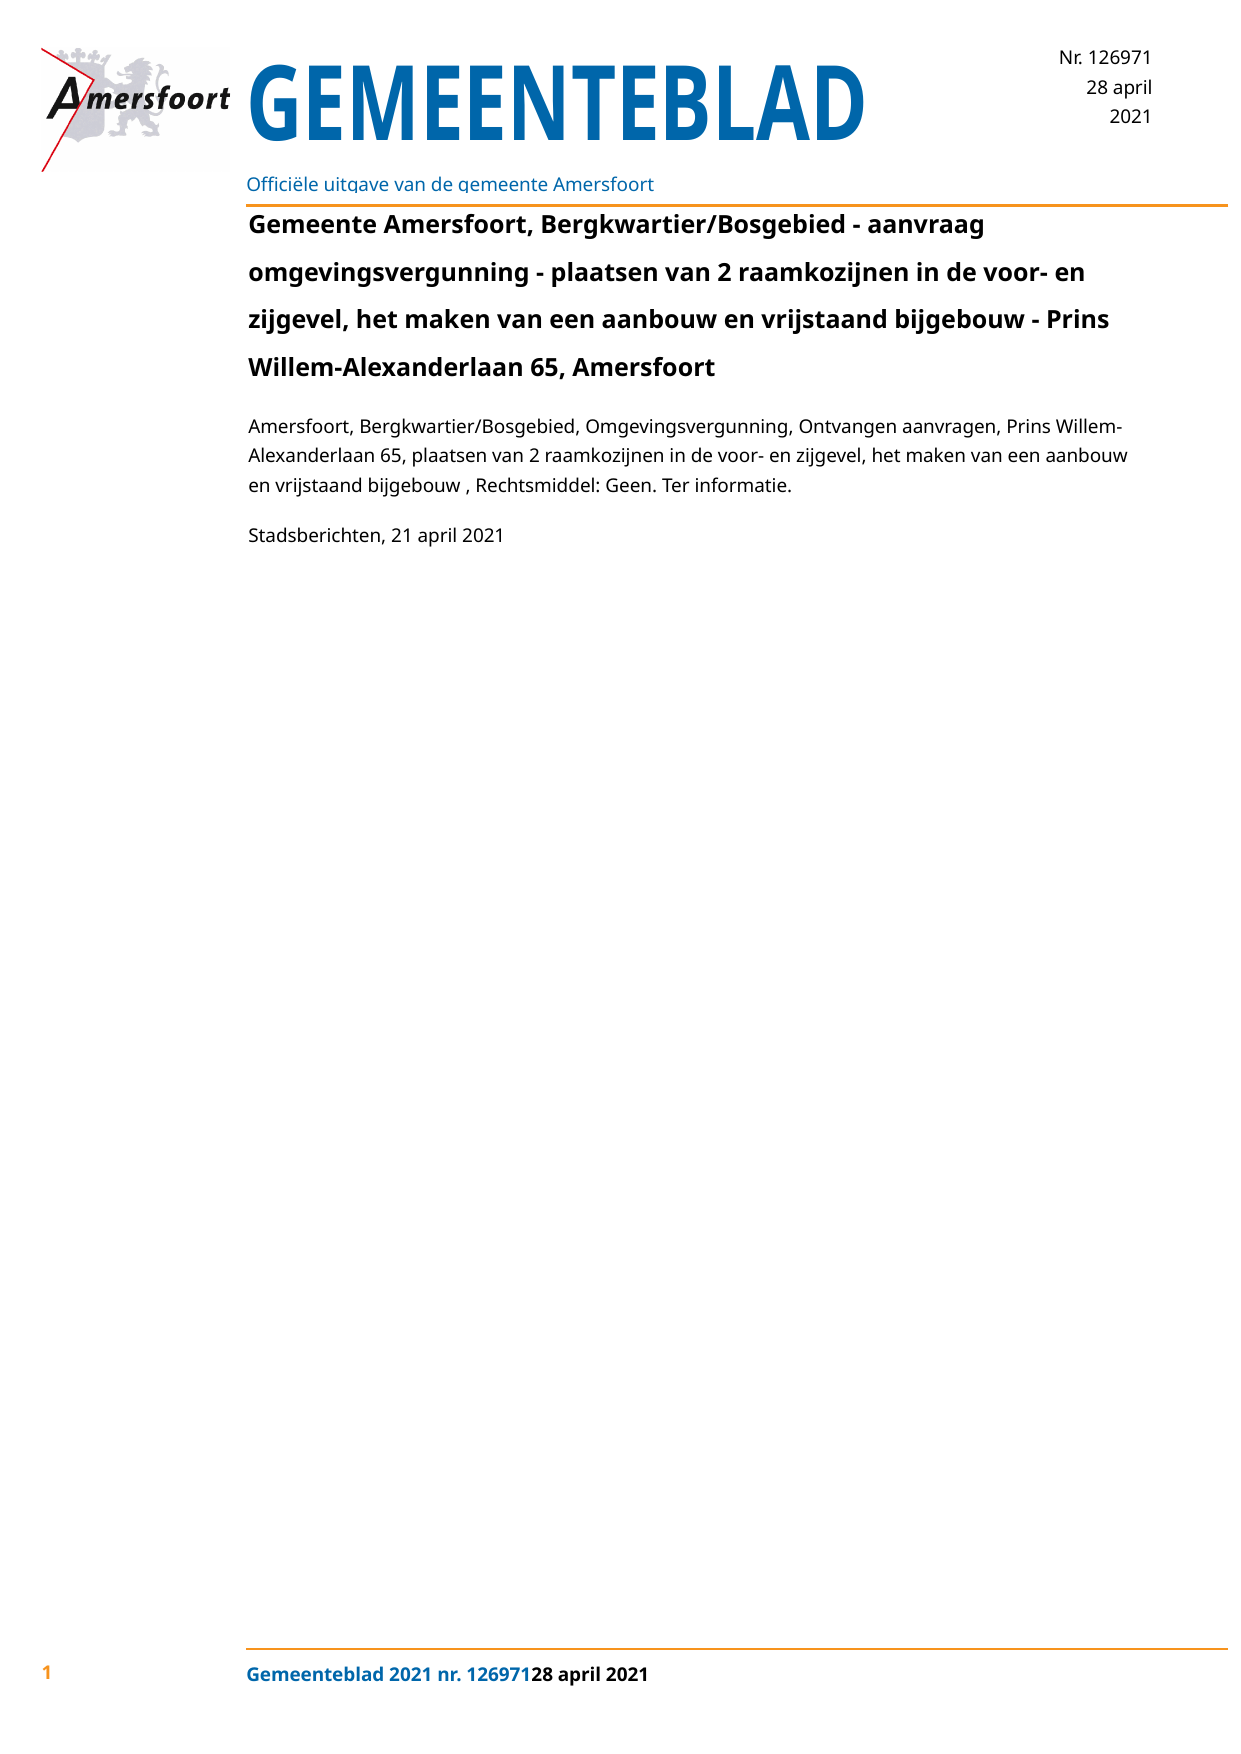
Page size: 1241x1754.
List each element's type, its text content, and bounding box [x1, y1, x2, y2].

picture [41, 47, 231, 172]
text Amersfoort, Bergkwartier/Bosgebied, Omgevingsvergunning, Ontvangen aanvragen, Prins Willem-Alexanderlaan 65, plaatsen van 2 raamkozijnen in de voor- en zijgevel, het maken van een aanbouw en vrijstaand bijgebouw , Rechtsmiddel: Geen. Ter informatie. [248, 413, 1152, 498]
text Gemeente Amersfoort, Bergkwartier/Bosgebied - aanvraag omgevingsvergunning - plaatsen van 2 raamkozijnen in de voor- en zijgevel, het maken van een aanbouw en vrijstaand bijgebouw - Prins Willem-Alexanderlaan 65, Amersfoort [248, 207, 1152, 384]
text Stadsberichten, 21 april 2021 [248, 523, 1152, 548]
